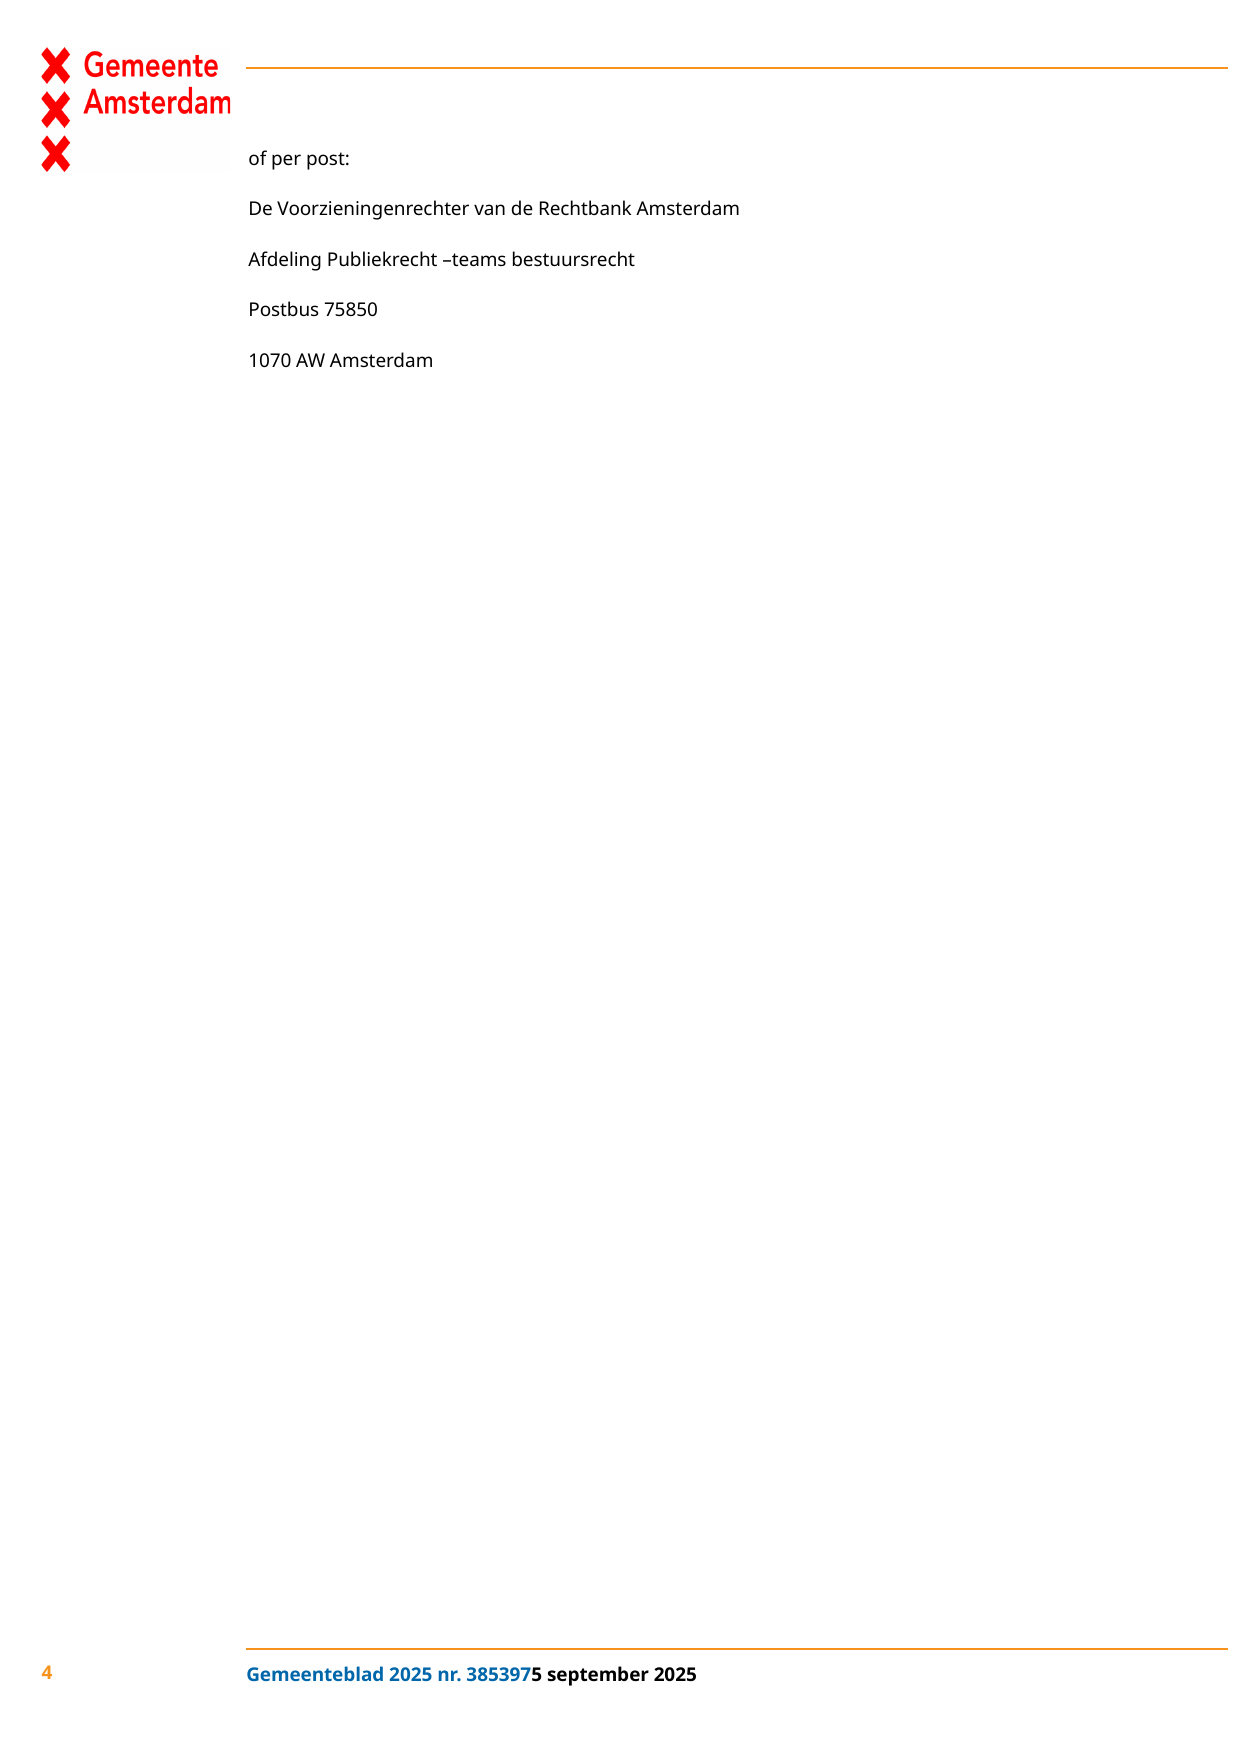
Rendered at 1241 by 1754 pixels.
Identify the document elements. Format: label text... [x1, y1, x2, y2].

text De Voorzieningenrechter van de Rechtbank Amsterdam [248, 196, 1152, 221]
picture [41, 47, 231, 172]
text 1070 AW Amsterdam [248, 347, 1152, 373]
text of per post: [248, 145, 1152, 171]
text Postbus 75850 [248, 296, 1152, 322]
text Afdeling Publiekrecht –teams bestuursrecht [248, 246, 1152, 272]
